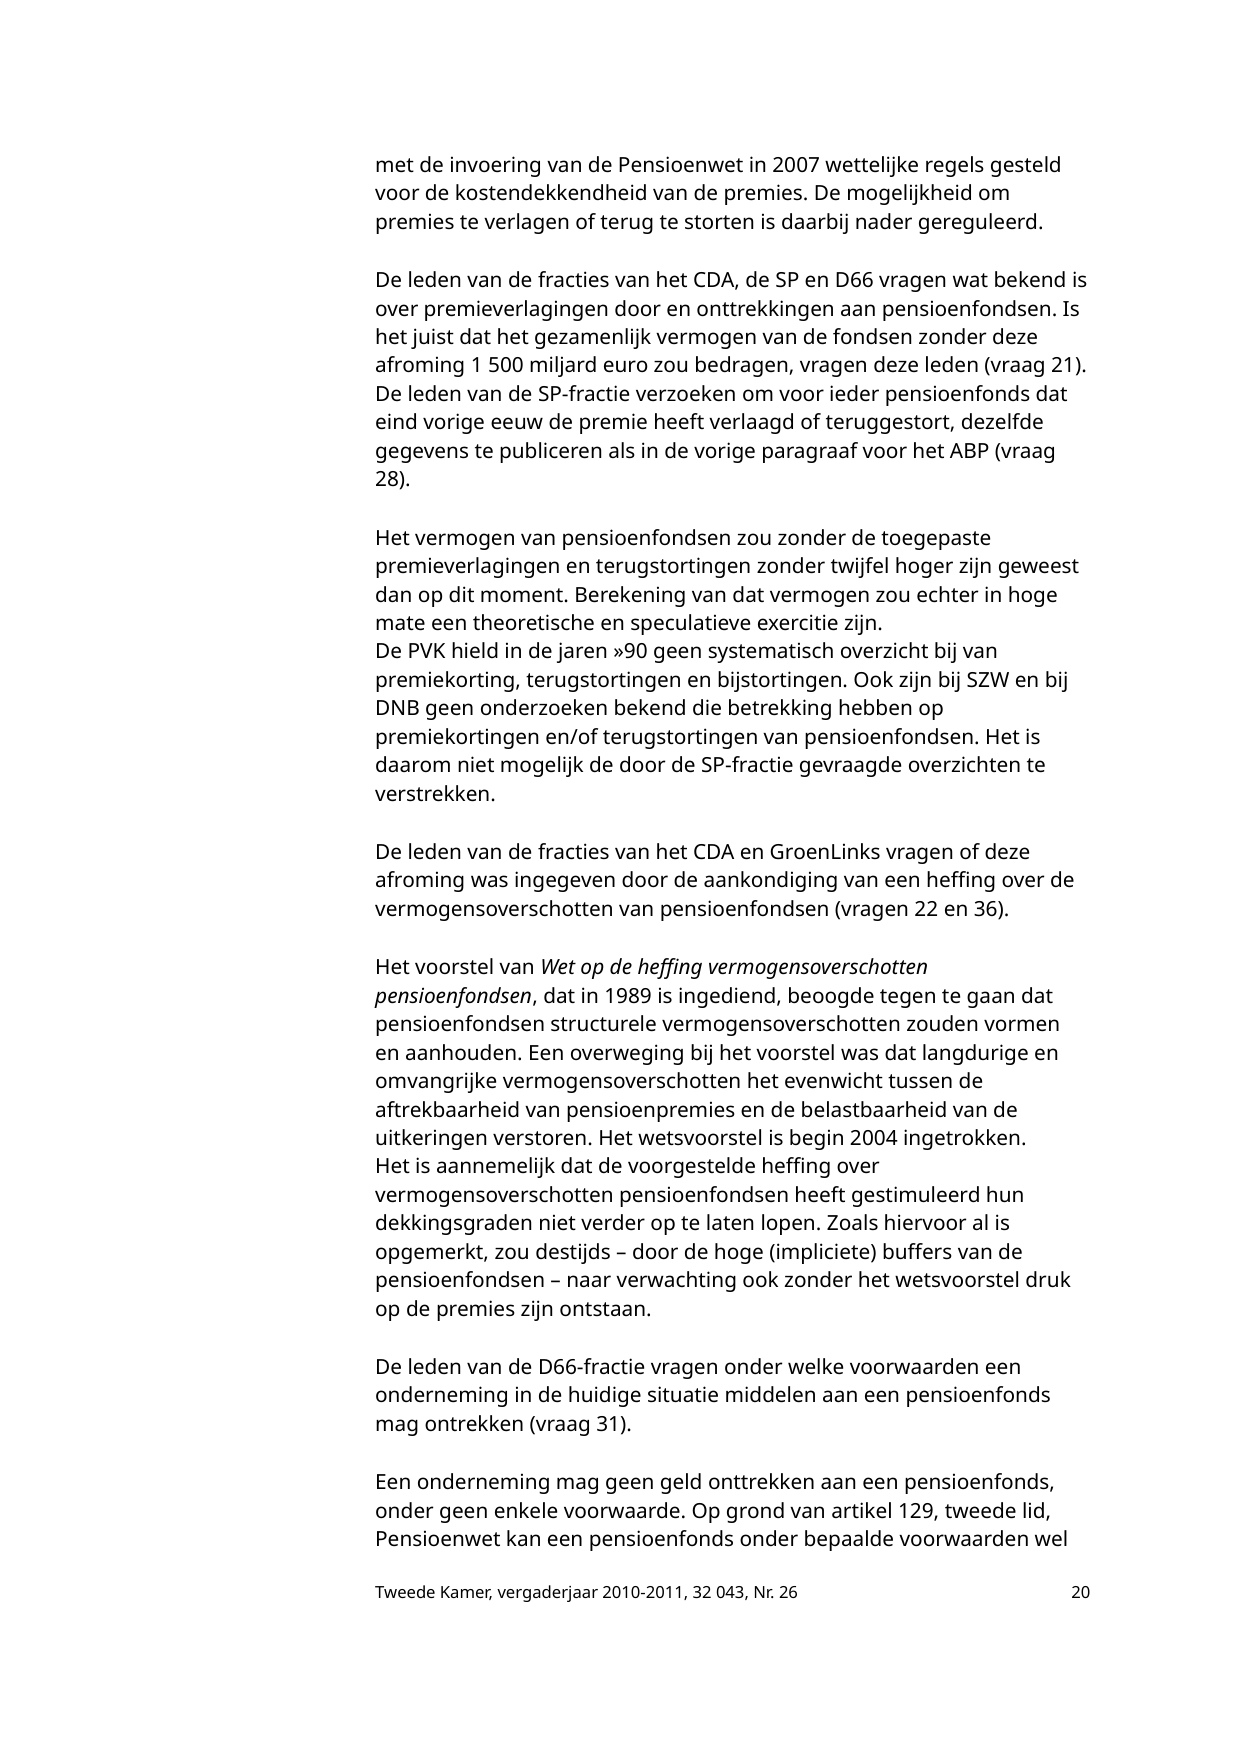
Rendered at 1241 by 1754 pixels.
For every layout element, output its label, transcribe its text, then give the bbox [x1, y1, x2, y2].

text Het vermogen van pensioenfondsen zou zonder de toegepaste premieverlagingen en terugstortingen zonder twijfel hoger zijn geweest dan op dit moment. Berekening van dat vermogen zou echter in hoge mate een theoretische en speculatieve exercitie zijn. [375, 523, 1090, 637]
text De leden van de D66-fractie vragen onder welke voorwaarden een onderneming in de huidige situatie middelen aan een pensioenfonds mag ontrekken (vraag 31). [375, 1352, 1090, 1437]
text Een onderneming mag geen geld onttrekken aan een pensioenfonds, onder geen enkele voorwaarde. Op grond van artikel 129, tweede lid, Pensioenwet kan een pensioenfonds onder bepaalde voorwaarden wel [375, 1467, 1090, 1553]
text De PVK hield in de jaren »90 geen systematisch overzicht bij van premiekorting, terugstortingen en bijstortingen. Ook zijn bij SZW en bij DNB geen onderzoeken bekend die betrekking hebben op premiekortingen en/of terugstortingen van pensioenfondsen. Het is daarom niet mogelijk de door de SP-fractie gevraagde overzichten te verstrekken. [375, 637, 1090, 807]
text De leden van de fracties van het CDA en GroenLinks vragen of deze afroming was ingegeven door de aankondiging van een heffing over de vermogensoverschotten van pensioenfondsen (vragen 22 en 36). [375, 837, 1090, 922]
text De leden van de fracties van het CDA, de SP en D66 vragen wat bekend is over premieverlagingen door en onttrekkingen aan pensioenfondsen. Is het juist dat het gezamenlijk vermogen van de fondsen zonder deze afroming 1 500 miljard euro zou bedragen, vragen deze leden (vraag 21). De leden van de SP-fractie verzoeken om voor ieder pensioenfonds dat eind vorige eeuw de premie heeft verlaagd of teruggestort, dezelfde gegevens te publiceren als in de vorige paragraaf voor het ABP (vraag 28). [375, 265, 1090, 493]
text Het voorstel van Wet op de heffing vermogensoverschotten pensioenfondsen, dat in 1989 is ingediend, beoogde tegen te gaan dat pensioenfondsen structurele vermogensoverschotten zouden vormen en aanhouden. Een overweging bij het voorstel was dat langdurige en omvangrijke vermogensoverschotten het evenwicht tussen de aftrekbaarheid van pensioenpremies en de belastbaarheid van de uitkeringen verstoren. Het wetsvoorstel is begin 2004 ingetrokken. [375, 952, 1090, 1152]
text Het is aannemelijk dat de voorgestelde heffing over vermogensoverschotten pensioenfondsen heeft gestimuleerd hun dekkingsgraden niet verder op te laten lopen. Zoals hiervoor al is opgemerkt, zou destijds – door de hoge (impliciete) buffers van de pensioenfondsen – naar verwachting ook zonder het wetsvoorstel druk op de premies zijn ontstaan. [375, 1152, 1090, 1322]
text met de invoering van de Pensioenwet in 2007 wettelijke regels gesteld voor de kostendekkendheid van de premies. De mogelijkheid om premies te verlagen of terug te storten is daarbij nader gereguleerd. [375, 150, 1090, 235]
